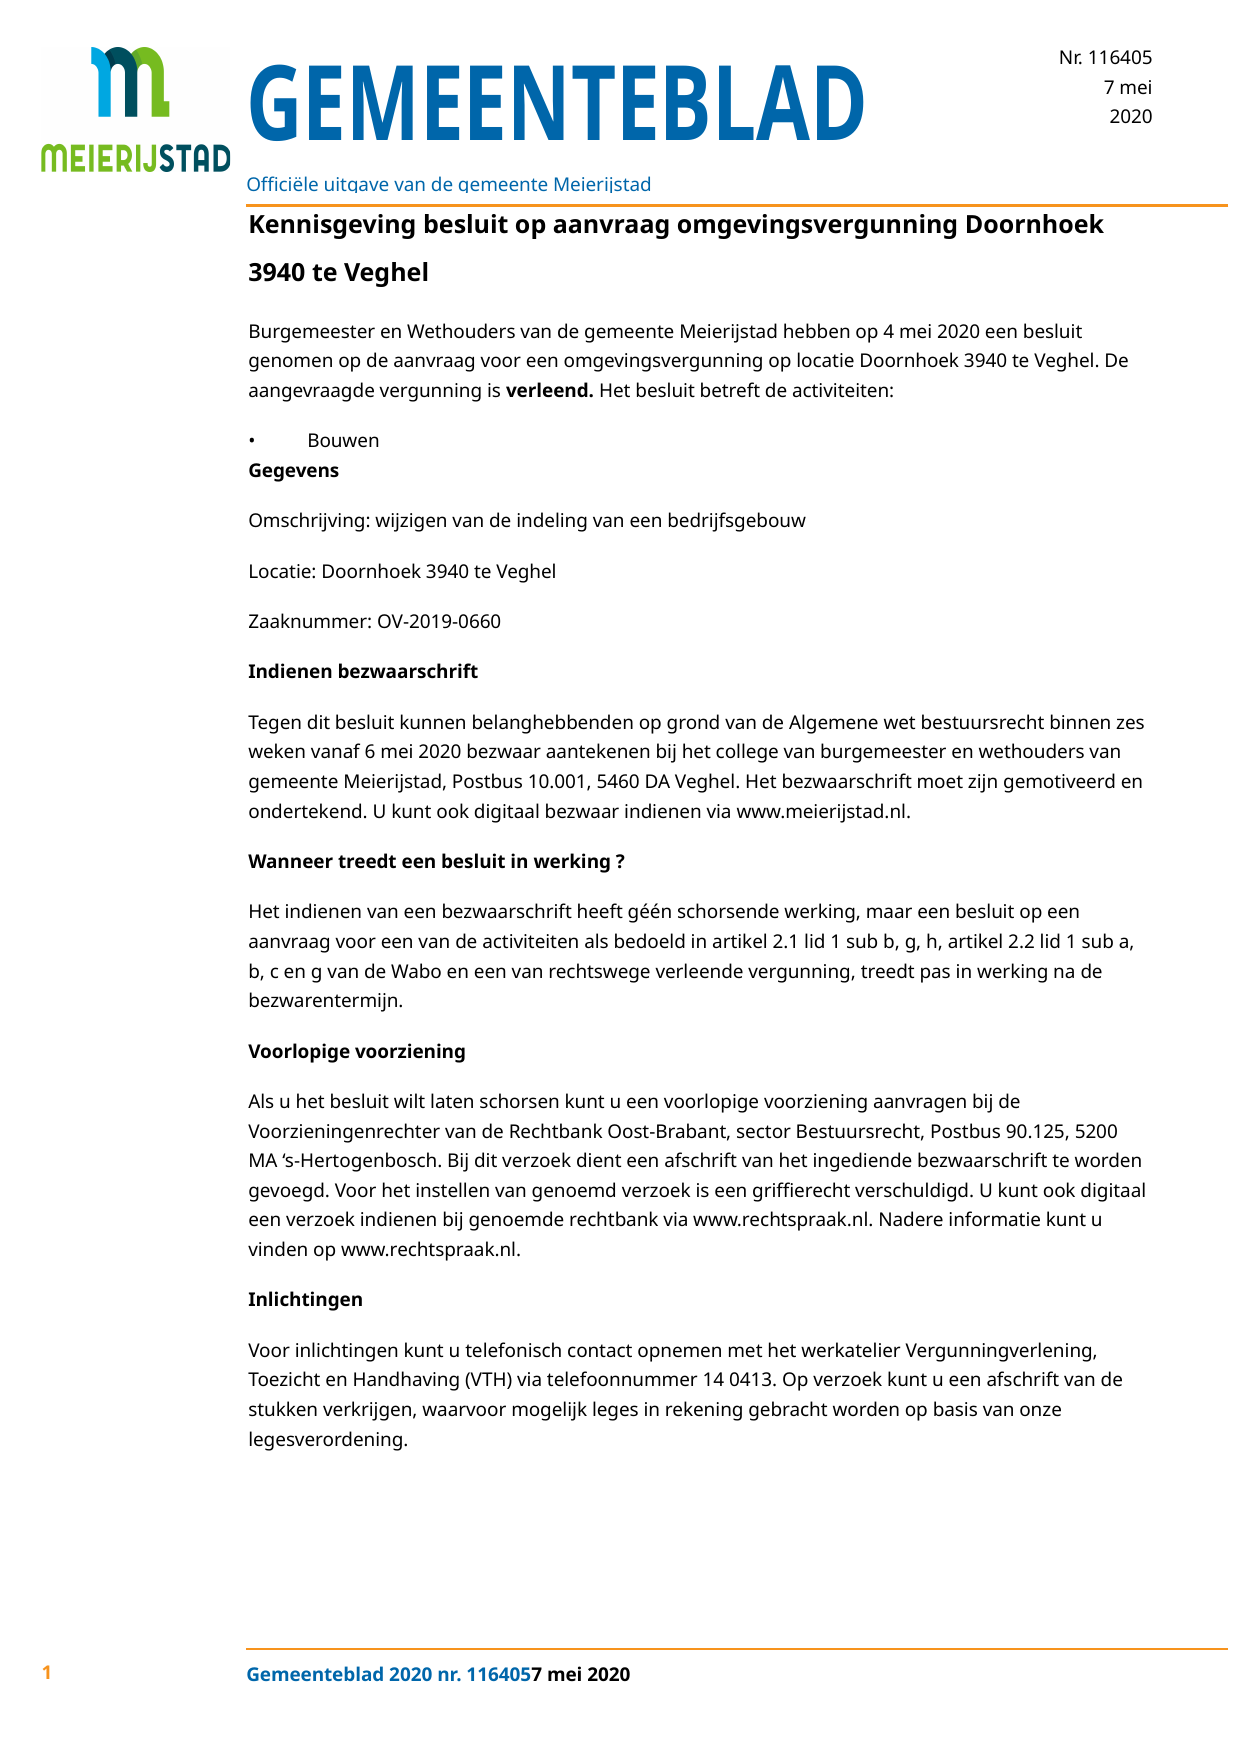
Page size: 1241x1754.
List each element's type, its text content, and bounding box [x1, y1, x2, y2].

text Tegen dit besluit kunnen belanghebbenden op grond van de Algemene wet bestuursrecht binnen zes weken vanaf 6 mei 2020 bezwaar aantekenen bij het college van burgemeester en wethouders van gemeente Meierijstad, Postbus 10.001, 5460 DA Veghel. Het bezwaarschrift moet zijn gemotiveerd en ondertekend. U kunt ook digitaal bezwaar indienen via www.meierijstad.nl. [248, 709, 1152, 824]
text Wanneer treedt een besluit in werking ? [248, 848, 1152, 874]
text Inlichtingen [248, 1287, 1152, 1312]
text Het indienen van een bezwaarschrift heeft géén schorsende werking, maar een besluit op een aanvraag voor een van de activiteiten als bedoeld in artikel 2.1 lid 1 sub b, g, h, artikel 2.2 lid 1 sub a, b, c en g van de Wabo en een van rechtswege verleende vergunning, treedt pas in werking na de bezwarentermijn. [248, 899, 1152, 1013]
text Voor inlichtingen kunt u telefonisch contact opnemen met het werkatelier Vergunningverlening, Toezicht en Handhaving (VTH) via telefoonnummer 14 0413. Op verzoek kunt u een afschrift van de stukken verkrijgen, waarvoor mogelijk leges in rekening gebracht worden op basis van onze legesverordening. [248, 1337, 1152, 1452]
text Indienen bezwaarschrift [248, 659, 1152, 684]
text Als u het besluit wilt laten schorsen kunt u een voorlopige voorziening aanvragen bij de Voorzieningenrechter van de Rechtbank Oost-Brabant, sector Bestuursrecht, Postbus 90.125, 5200 MA ‘s-Hertogenbosch. Bij dit verzoek dient een afschrift van het ingediende bezwaarschrift te worden gevoegd. Voor het instellen van genoemd verzoek is een griffierecht verschuldigd. U kunt ook digitaal een verzoek indienen bij genoemde rechtbank via www.rechtspraak.nl. Nadere informatie kunt u vinden op www.rechtspraak.nl. [248, 1088, 1152, 1262]
text Kennisgeving besluit op aanvraag omgevingsvergunning Doornhoek 3940 te Veghel [248, 207, 1152, 288]
list Bouwen [248, 427, 1152, 453]
text Gegevens [248, 457, 1152, 483]
text Omschrijving: wijzigen van de indeling van een bedrijfsgebouw [248, 507, 1152, 533]
picture [41, 47, 231, 172]
text Voorlopige voorziening [248, 1038, 1152, 1064]
text Burgemeester en Wethouders van de gemeente Meierijstad hebben op 4 mei 2020 een besluit genomen op de aanvraag voor een omgevingsvergunning op locatie Doornhoek 3940 te Veghel. De aangevraagde vergunning is verleend. Het besluit betreft de activiteiten: [248, 318, 1152, 403]
text Zaaknummer: OV-2019-0660 [248, 608, 1152, 634]
text Locatie: Doornhoek 3940 te Veghel [248, 558, 1152, 584]
